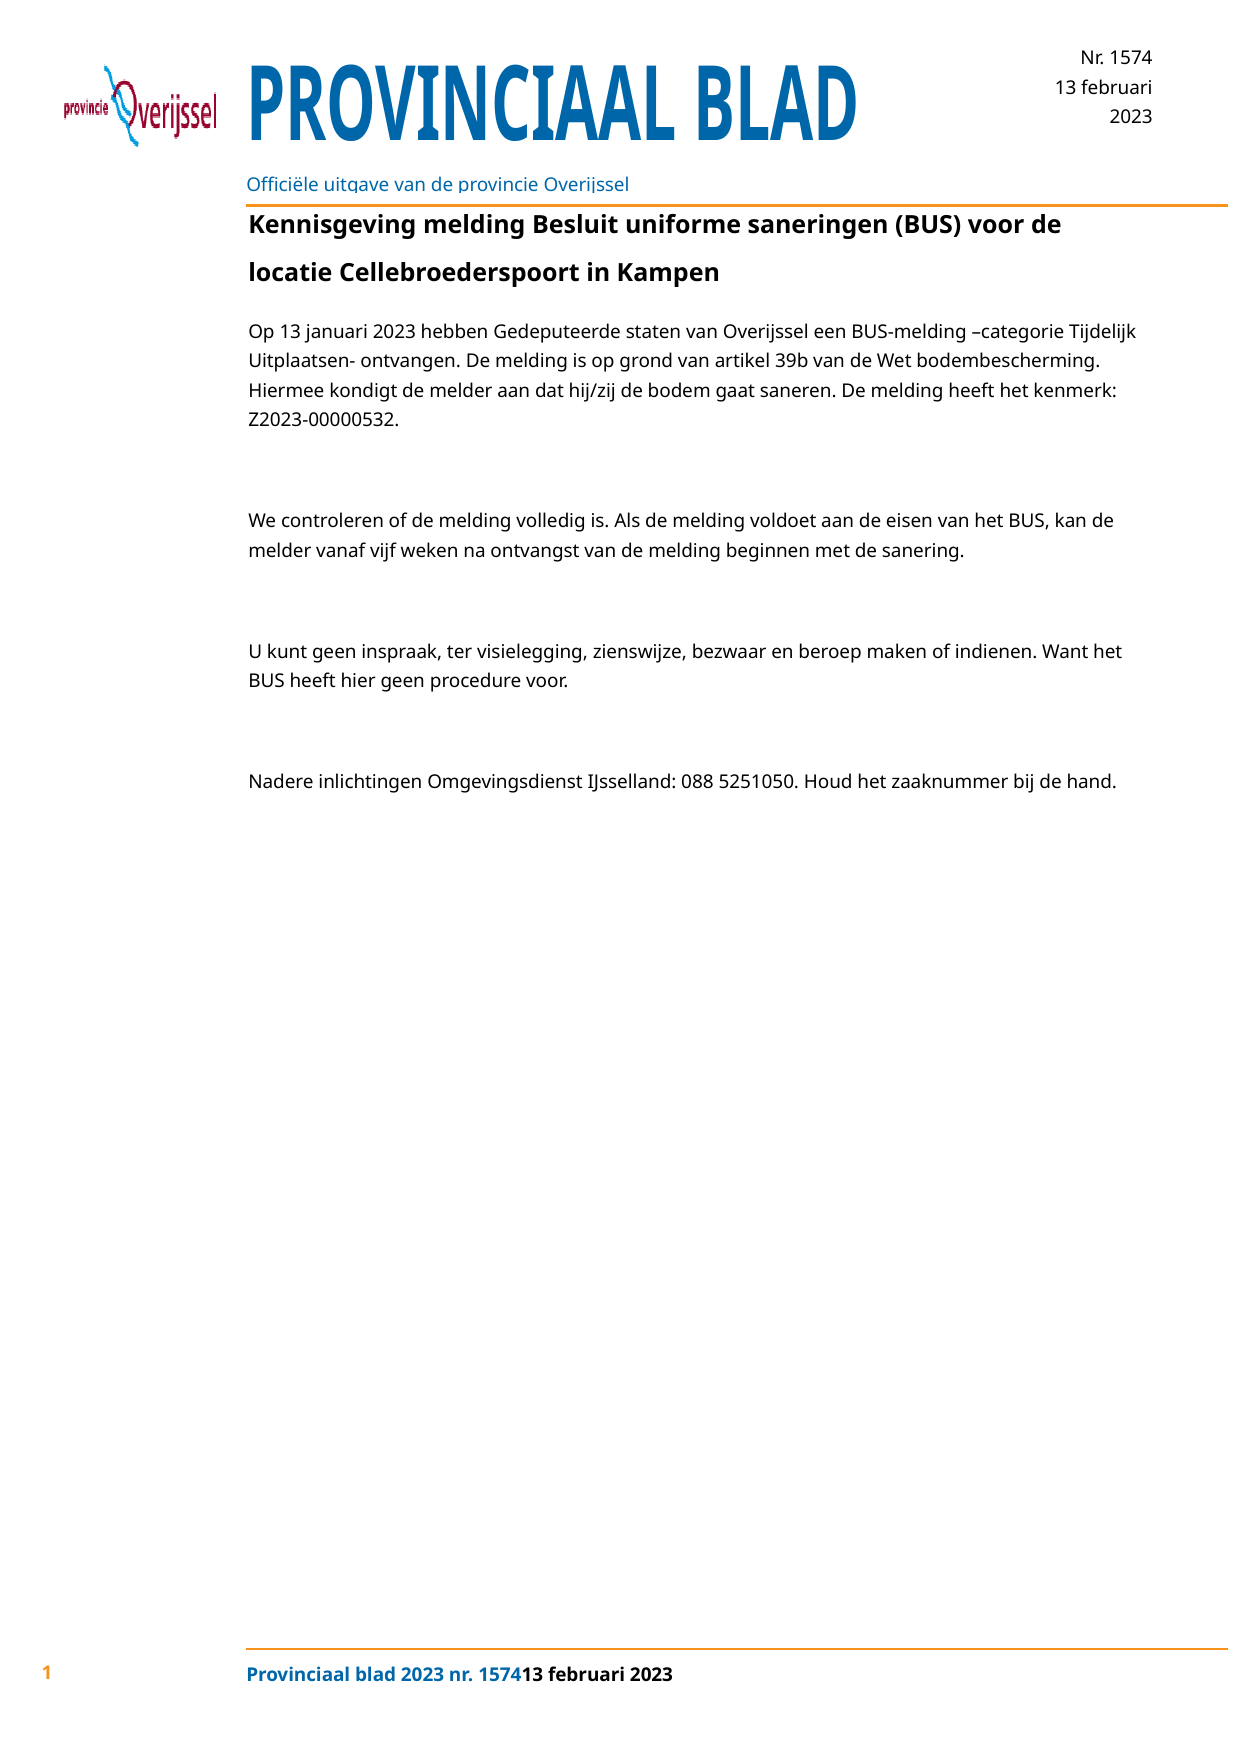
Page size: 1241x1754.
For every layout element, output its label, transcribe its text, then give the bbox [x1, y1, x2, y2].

text U kunt geen inspraak, ter visielegging, zienswijze, bezwaar en beroep maken of indienen. Want het BUS heeft hier geen procedure voor. [248, 638, 1152, 693]
picture [41, 47, 231, 172]
text Nadere inlichtingen Omgevingsdienst IJsselland: 088 5251050. Houd het zaaknummer bij de hand. [248, 768, 1152, 794]
text Op 13 januari 2023 hebben Gedeputeerde staten van Overijssel een BUS-melding –categorie Tijdelijk Uitplaatsen- ontvangen. De melding is op grond van artikel 39b van de Wet bodembescherming. Hiermee kondigt de melder aan dat hij/zij de bodem gaat saneren. De melding heeft het kenmerk: Z2023-00000532. [248, 318, 1152, 432]
text We controleren of de melding volledig is. Als de melding voldoet aan de eisen van het BUS, kan de melder vanaf vijf weken na ontvangst van de melding beginnen met de sanering. [248, 507, 1152, 563]
text Kennisgeving melding Besluit uniforme saneringen (BUS) voor de locatie Cellebroederspoort in Kampen [248, 207, 1152, 288]
